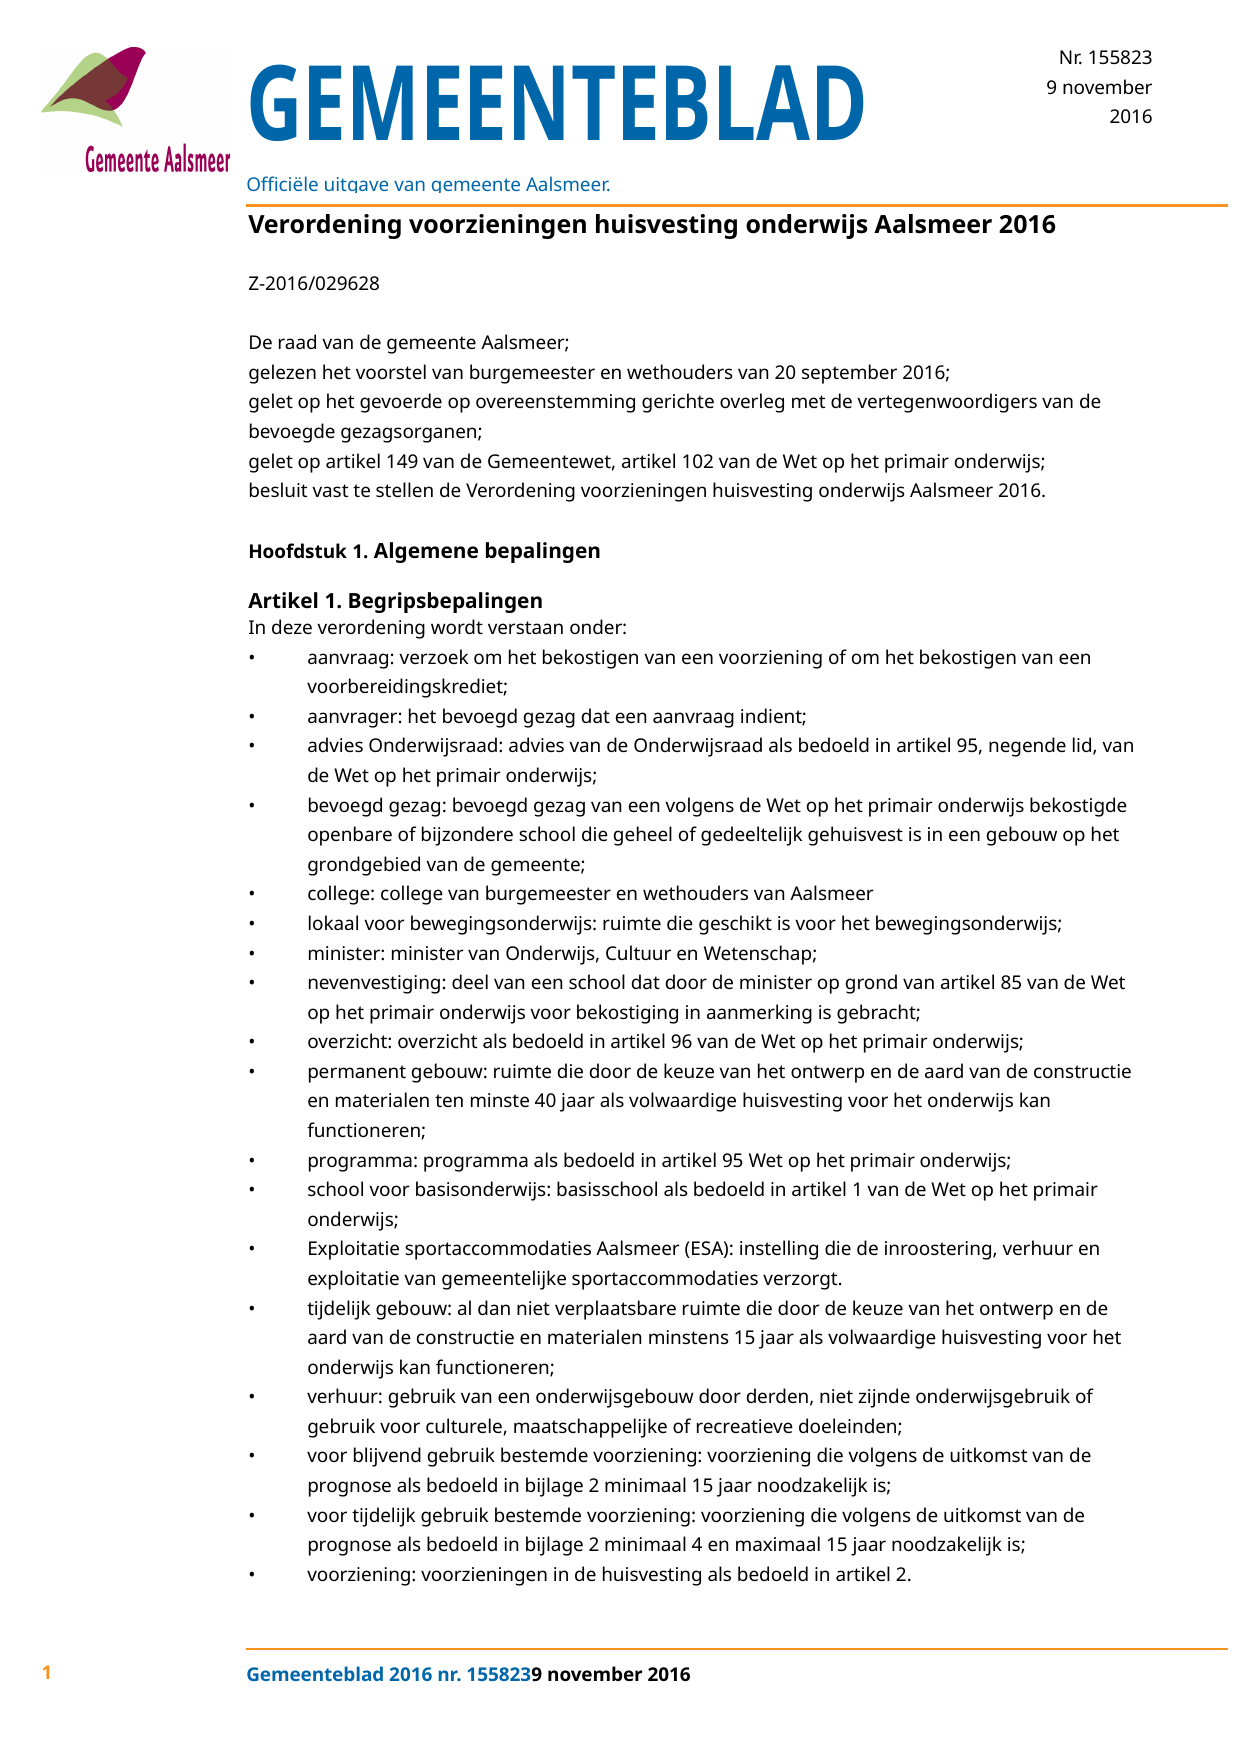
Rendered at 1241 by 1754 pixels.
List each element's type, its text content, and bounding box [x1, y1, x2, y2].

text Hoofdstuk 1. Algemene bepalingen [248, 537, 1152, 565]
list aanvrager: het bevoegd gezag dat een aanvraag indient; [248, 703, 1152, 729]
text gelezen het voorstel van burgemeester en wethouders van 20 september 2016; [248, 359, 1152, 385]
list tijdelijk gebouw: al dan niet verplaatsbare ruimte die door de keuze van het ontwerp en de aard van de constructie en materialen minstens 15 jaar als volwaardige huisvesting voor het onderwijs kan functioneren; [248, 1295, 1152, 1379]
list verhuur: gebruik van een onderwijsgebouw door derden, niet zijnde onderwijsgebruik of gebruik voor culturele, maatschappelijke of recreatieve doeleinden; [248, 1383, 1152, 1439]
picture [41, 47, 231, 172]
list permanent gebouw: ruimte die door de keuze van het ontwerp en de aard van de constructie en materialen ten minste 40 jaar als volwaardige huisvesting voor het onderwijs kan functioneren; [248, 1058, 1152, 1143]
list nevenvestiging: deel van een school dat door de minister op grond van artikel 85 van de Wet op het primair onderwijs voor bekostiging in aanmerking is gebracht; [248, 969, 1152, 1024]
text In deze verordening wordt verstaan onder: [248, 614, 1152, 640]
list voor blijvend gebruik bestemde voorziening: voorziening die volgens de uitkomst van de prognose als bedoeld in bijlage 2 minimaal 15 jaar noodzakelijk is; [248, 1443, 1152, 1498]
text De raad van de gemeente Aalsmeer; [248, 329, 1152, 355]
text gelet op het gevoerde op overeenstemming gerichte overleg met de vertegenwoordigers van de bevoegde gezagsorganen; [248, 389, 1152, 444]
text besluit vast te stellen de Verordening voorzieningen huisvesting onderwijs Aalsmeer 2016. [248, 477, 1152, 503]
list programma: programma als bedoeld in artikel 95 Wet op het primair onderwijs; [248, 1147, 1152, 1172]
list lokaal voor bewegingsonderwijs: ruimte die geschikt is voor het bewegingsonderwijs; [248, 910, 1152, 936]
text Z-2016/029628 [248, 270, 1152, 296]
list voor tijdelijk gebruik bestemde voorziening: voorziening die volgens de uitkomst van de prognose als bedoeld in bijlage 2 minimaal 4 en maximaal 15 jaar noodzakelijk is; [248, 1502, 1152, 1557]
list advies Onderwijsraad: advies van de Onderwijsraad als bedoeld in artikel 95, negende lid, van de Wet op het primair onderwijs; [248, 733, 1152, 788]
list college: college van burgemeester en wethouders van Aalsmeer [248, 881, 1152, 906]
text gelet op artikel 149 van de Gemeentewet, artikel 102 van de Wet op het primair onderwijs; [248, 448, 1152, 473]
list Exploitatie sportaccommodaties Aalsmeer (ESA): instelling die de inroostering, verhuur en exploitatie van gemeentelijke sportaccommodaties verzorgt. [248, 1236, 1152, 1291]
list minister: minister van Onderwijs, Cultuur en Wetenschap; [248, 940, 1152, 965]
text Verordening voorzieningen huisvesting onderwijs Aalsmeer 2016 [248, 207, 1152, 241]
list voorziening: voorzieningen in de huisvesting als bedoeld in artikel 2. [248, 1561, 1152, 1587]
list bevoegd gezag: bevoegd gezag van een volgens de Wet op het primair onderwijs bekostigde openbare of bijzondere school die geheel of gedeeltelijk gehuisvest is in een gebouw op het grondgebied van de gemeente; [248, 792, 1152, 877]
list aanvraag: verzoek om het bekostigen van een voorziening of om het bekostigen van een voorbereidingskrediet; [248, 644, 1152, 699]
list overzicht: overzicht als bedoeld in artikel 96 van de Wet op het primair onderwijs; [248, 1028, 1152, 1054]
list school voor basisonderwijs: basisschool als bedoeld in artikel 1 van de Wet op het primair onderwijs; [248, 1176, 1152, 1232]
text Artikel 1. Begripsbepalingen [248, 586, 1152, 614]
